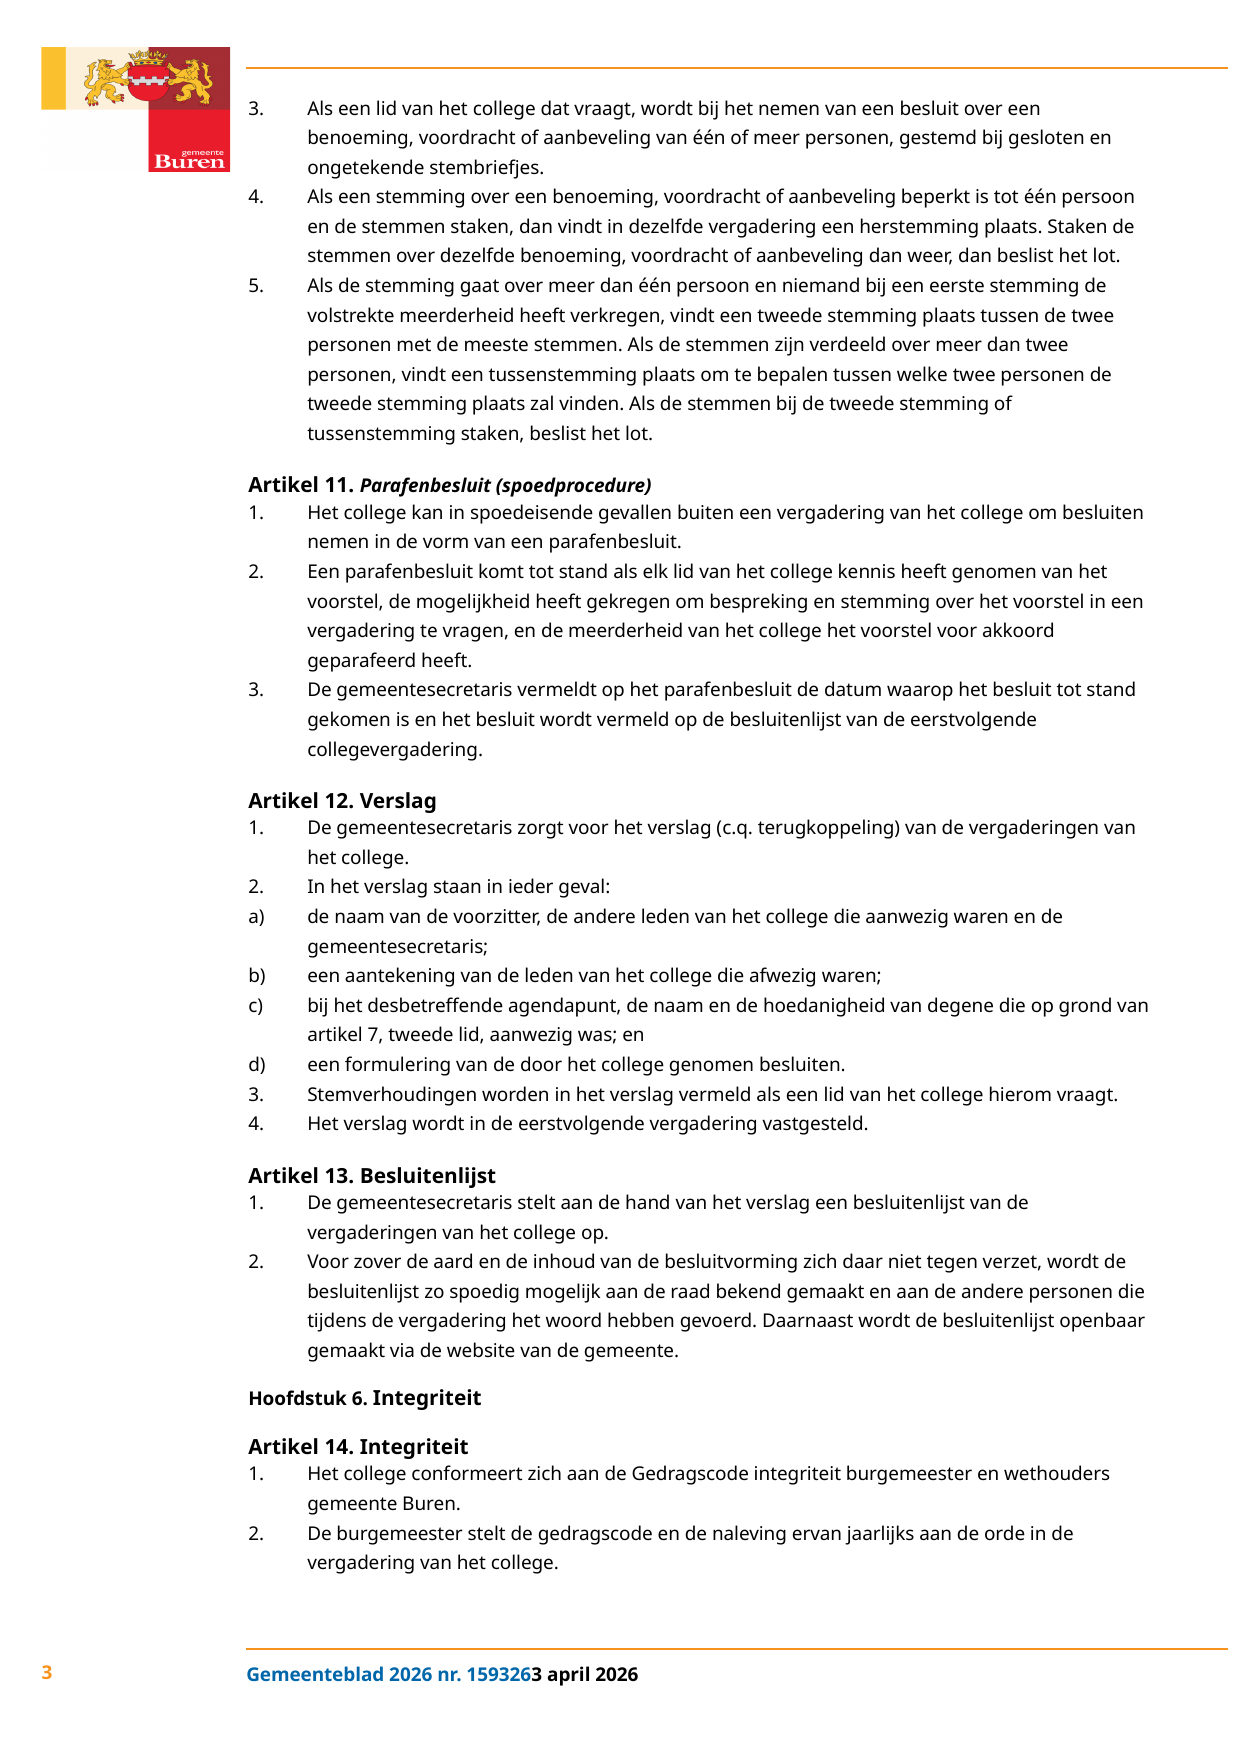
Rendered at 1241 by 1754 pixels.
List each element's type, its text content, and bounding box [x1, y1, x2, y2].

list Het college kan in spoedeisende gevallen buiten een vergadering van het college om besluiten nemen in de vorm van een parafenbesluit. [248, 499, 1152, 554]
text Artikel 14. Integriteit [248, 1432, 1152, 1461]
list bij het desbetreffende agendapunt, de naam en de hoedanigheid van degene die op grond van artikel 7, tweede lid, aanwezig was; en [248, 992, 1152, 1047]
text Hoofdstuk 6. Integriteit [248, 1383, 1152, 1411]
list een aantekening van de leden van het college die afwezig waren; [248, 962, 1152, 988]
list De gemeentesecretaris zorgt voor het verslag (c.q. terugkoppeling) van de vergaderingen van het college. [248, 814, 1152, 870]
list In het verslag staan in ieder geval: [248, 874, 1152, 899]
list De burgemeester stelt de gedragscode en de naleving ervan jaarlijks aan de orde in de vergadering van het college. [248, 1520, 1152, 1575]
list Een parafenbesluit komt tot stand als elk lid van het college kennis heeft genomen van het voorstel, de mogelijkheid heeft gekregen om bespreking en stemming over het voorstel in een vergadering te vragen, en de meerderheid van het college het voorstel voor akkoord geparafeerd heeft. [248, 558, 1152, 673]
list Het college conformeert zich aan de Gedragscode integriteit burgemeester en wethouders gemeente Buren. [248, 1461, 1152, 1516]
text Artikel 12. Verslag [248, 786, 1152, 814]
list Als een stemming over een benoeming, voordracht of aanbeveling beperkt is tot één persoon en de stemmen staken, dan vindt in dezelfde vergadering een herstemming plaats. Staken de stemmen over dezelfde benoeming, voordracht of aanbeveling dan weer, dan beslist het lot. [248, 183, 1152, 268]
list De gemeentesecretaris stelt aan de hand van het verslag een besluitenlijst van de vergaderingen van het college op. [248, 1189, 1152, 1244]
list Als een lid van het college dat vraagt, wordt bij het nemen van een besluit over een benoeming, voordracht of aanbeveling van één of meer personen, gestemd bij gesloten en ongetekende stembriefjes. [248, 95, 1152, 180]
list Stemverhoudingen worden in het verslag vermeld als een lid van het college hierom vraagt. [248, 1081, 1152, 1107]
text Artikel 13. Besluitenlijst [248, 1161, 1152, 1189]
picture [41, 47, 231, 172]
list De gemeentesecretaris vermeldt op het parafenbesluit de datum waarop het besluit tot stand gekomen is en het besluit wordt vermeld op de besluitenlijst van de eerstvolgende collegevergadering. [248, 677, 1152, 761]
list een formulering van de door het college genomen besluiten. [248, 1051, 1152, 1077]
list Als de stemming gaat over meer dan één persoon en niemand bij een eerste stemming de volstrekte meerderheid heeft verkregen, vindt een tweede stemming plaats tussen de twee personen met de meeste stemmen. Als de stemmen zijn verdeeld over meer dan twee personen, vindt een tussenstemming plaats om te bepalen tussen welke twee personen de tweede stemming plaats zal vinden. Als de stemmen bij de tweede stemming of tussenstemming staken, beslist het lot. [248, 272, 1152, 446]
list de naam van de voorzitter, de andere leden van het college die aanwezig waren en de gemeentesecretaris; [248, 903, 1152, 959]
list Het verslag wordt in de eerstvolgende vergadering vastgesteld. [248, 1110, 1152, 1136]
list Voor zover de aard en de inhoud van de besluitvorming zich daar niet tegen verzet, wordt de besluitenlijst zo spoedig mogelijk aan de raad bekend gemaakt en aan de andere personen die tijdens de vergadering het woord hebben gevoerd. Daarnaast wordt de besluitenlijst openbaar gemaakt via de website van de gemeente. [248, 1248, 1152, 1363]
text Artikel 11. Parafenbesluit (spoedprocedure) [248, 471, 1152, 499]
